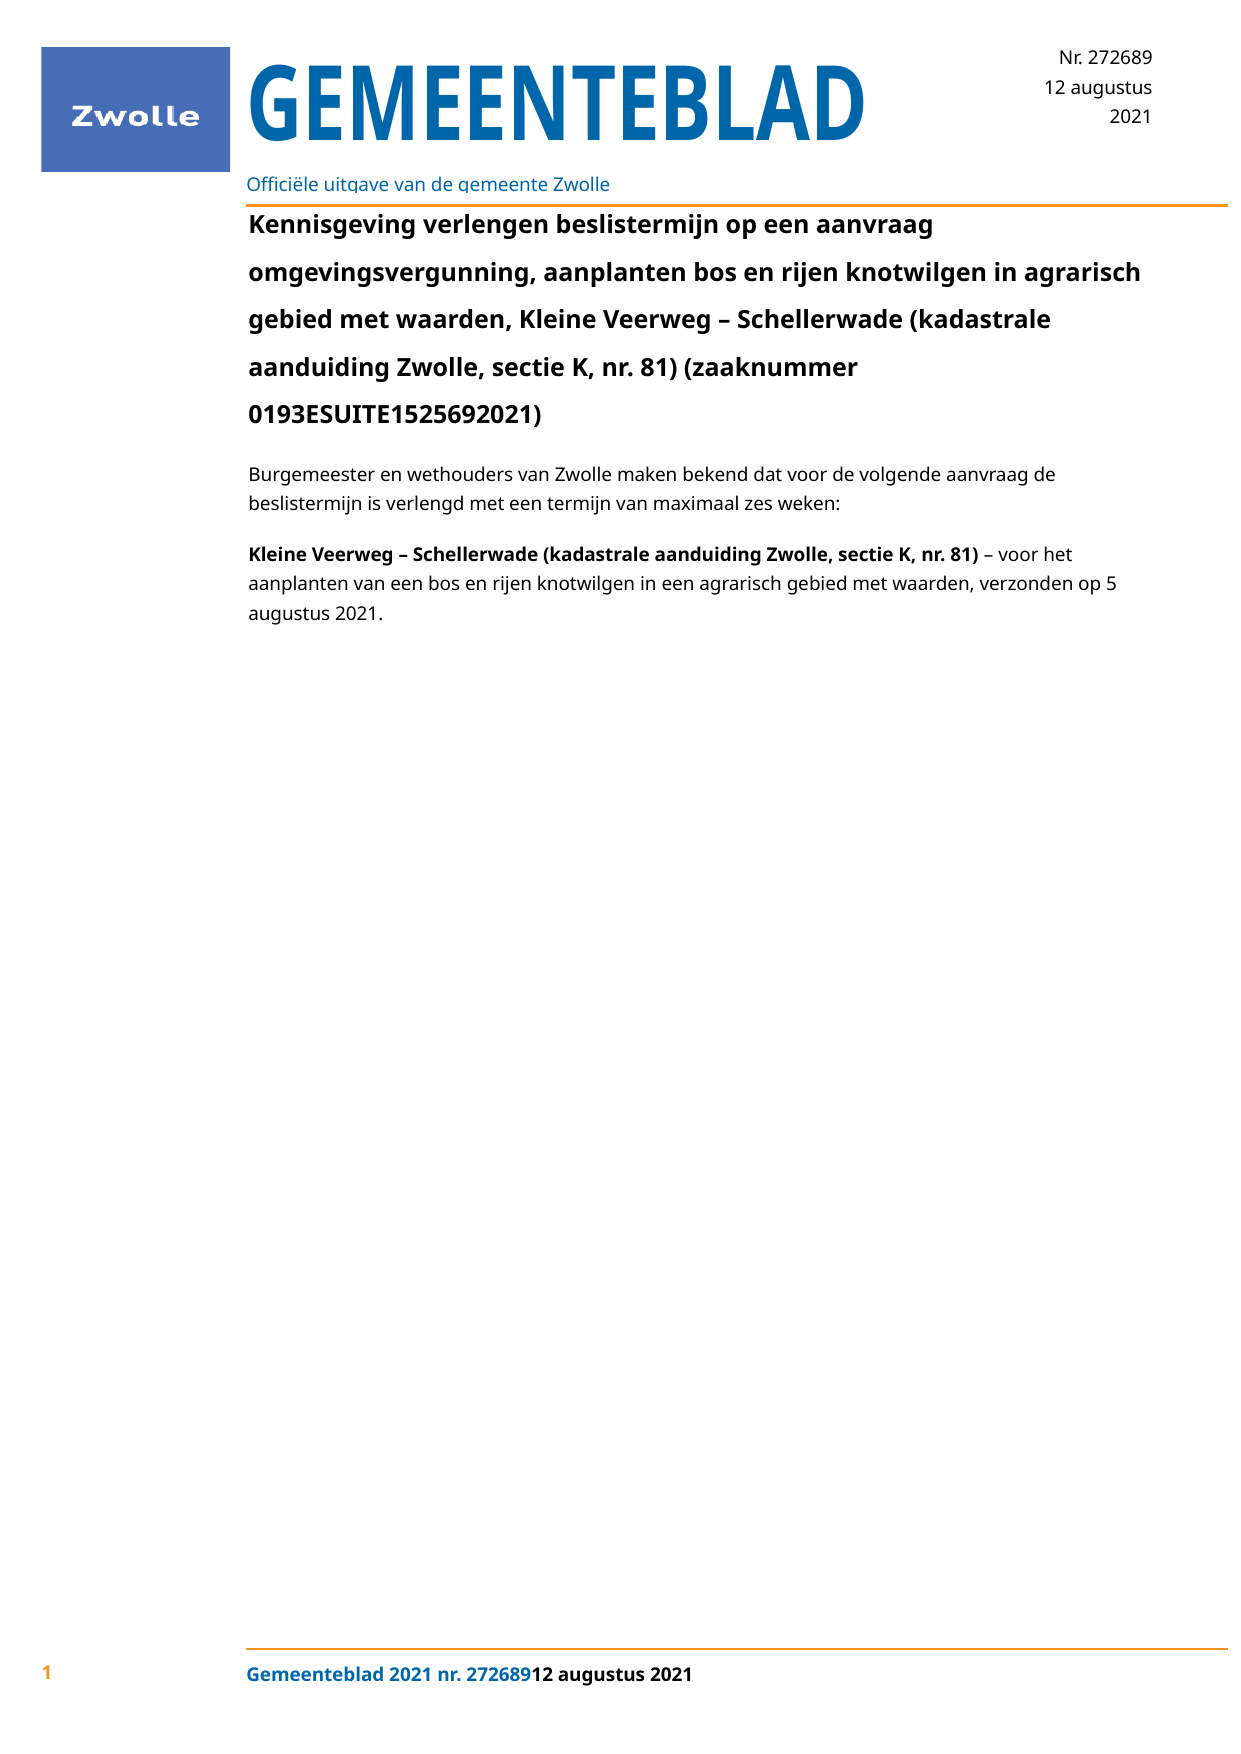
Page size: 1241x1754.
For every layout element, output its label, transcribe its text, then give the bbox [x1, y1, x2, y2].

text Kleine Veerweg – Schellerwade (kadastrale aanduiding Zwolle, sectie K, nr. 81) – voor het aanplanten van een bos en rijen knotwilgen in een agrarisch gebied met waarden, verzonden op 5 augustus 2021. [248, 541, 1152, 626]
picture [41, 47, 231, 172]
text Burgemeester en wethouders van Zwolle maken bekend dat voor de volgende aanvraag de beslistermijn is verlengd met een termijn van maximaal zes weken: [248, 461, 1152, 516]
text Kennisgeving verlengen beslistermijn op een aanvraag omgevingsvergunning, aanplanten bos en rijen knotwilgen in agrarisch gebied met waarden, Kleine Veerweg – Schellerwade (kadastrale aanduiding Zwolle, sectie K, nr. 81) (zaaknummer 0193ESUITE1525692021) [248, 207, 1152, 431]
